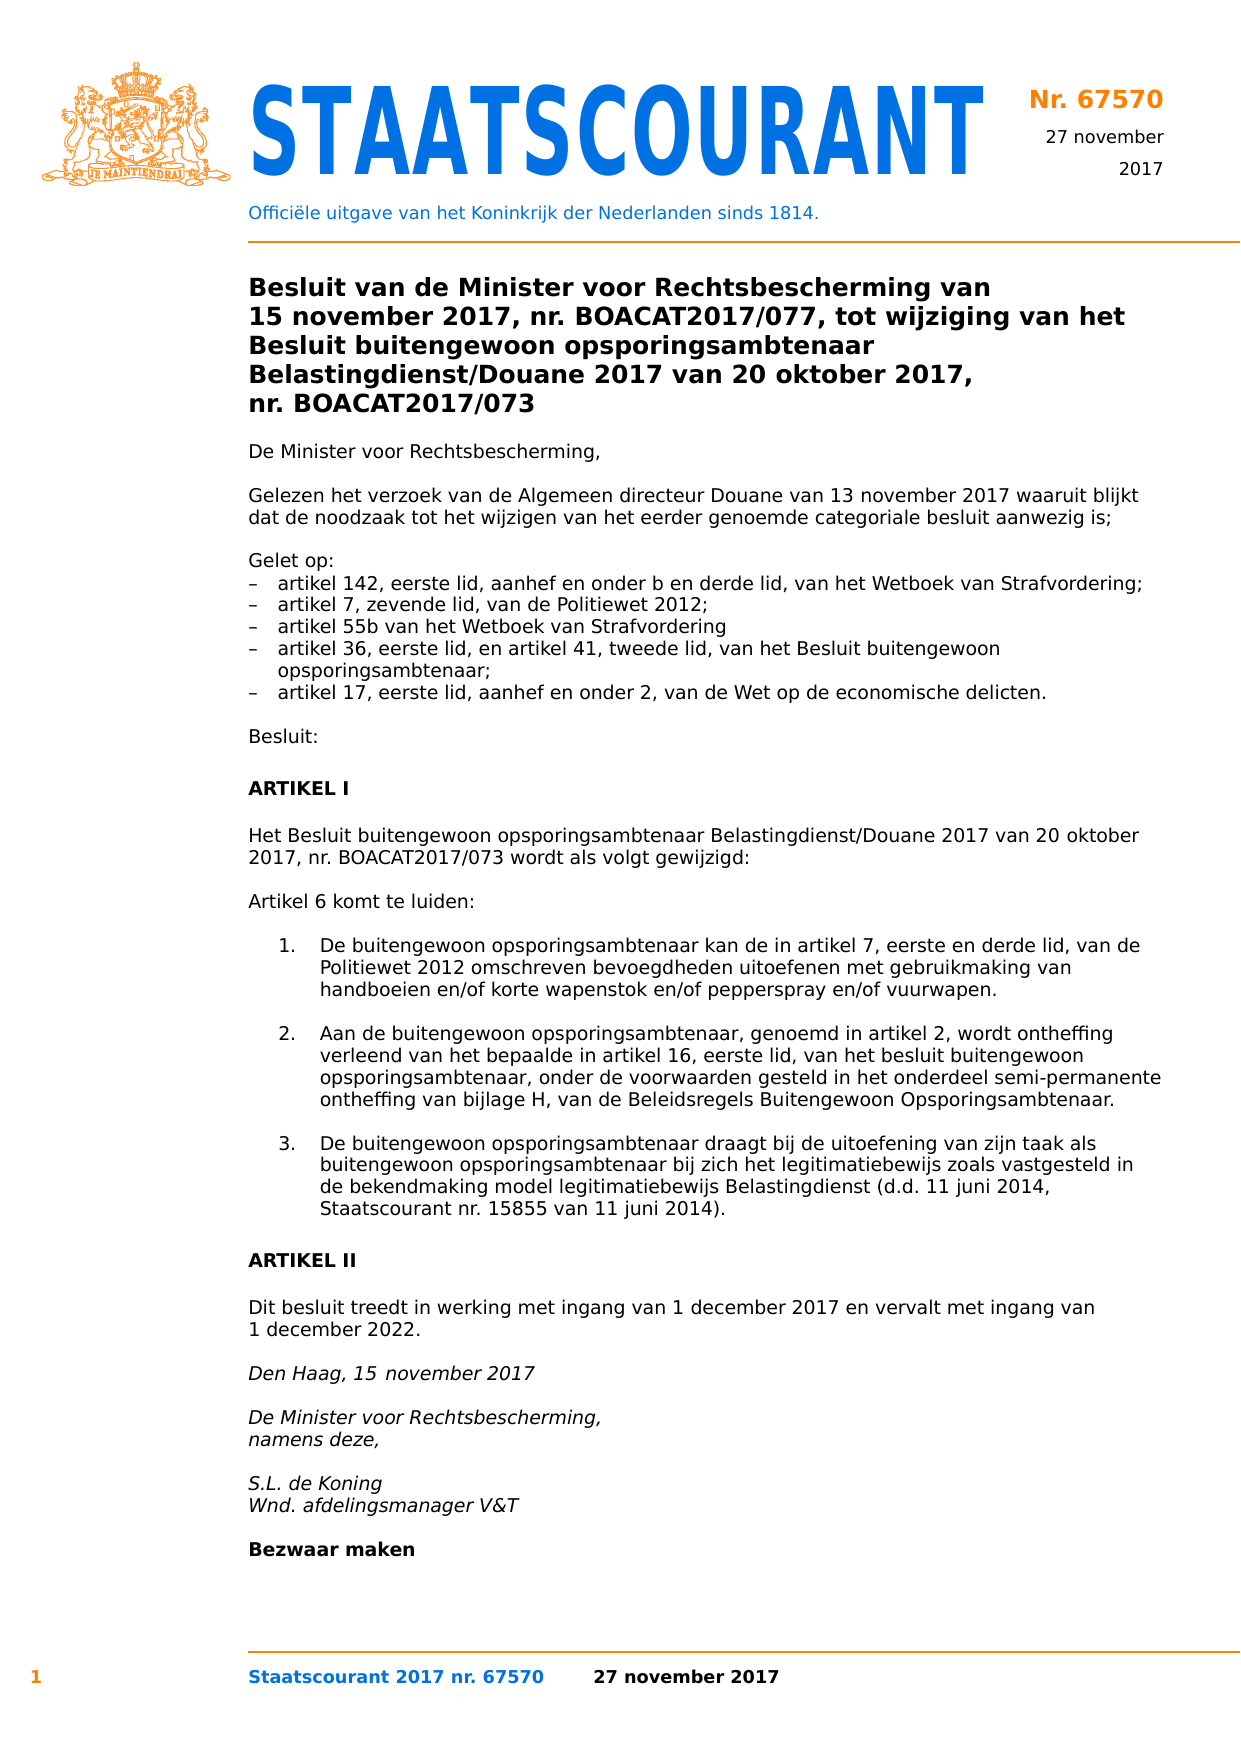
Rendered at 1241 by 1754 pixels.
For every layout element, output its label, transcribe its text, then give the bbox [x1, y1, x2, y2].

text De Minister voor Rechtsbescherming, [248, 441, 1163, 463]
text De Minister voor Rechtsbescherming, namens deze, S.L. de Koning Wnd. afdelingsmanager V&T [248, 1407, 1163, 1517]
text Besluit: [248, 726, 1163, 748]
text Bezwaar maken [248, 1539, 1163, 1561]
table_header STAATSCOURANT [248, 62, 998, 203]
table_cell 2017 [998, 153, 1240, 203]
table_cell 27 november [998, 121, 1240, 153]
text Gelezen het verzoek van de Algemeen directeur Douane van 13 november 2017 waaruit blijkt dat de noodzaak tot het wijzigen van het eerder genoemde categoriale besluit aanwezig is; [248, 484, 1163, 528]
table_header [25, 62, 248, 241]
text 2. Aan de buitengewoon opsporingsambtenaar, genoemd in artikel 2, wordt ontheffing verleend van het bepaalde in artikel 16, eerste lid, van het besluit buitengewoon opsporingsambtenaar, onder de voorwaarden gesteld in het onderdeel semi-permanente ontheffing van bijlage H, van de Beleidsregels Buitengewoon Opsporingsambtenaar. [278, 1023, 1163, 1111]
subtitle ARTIKEL II [248, 1250, 1163, 1272]
text Den Haag, 15 november 2017 [248, 1363, 1163, 1385]
text Artikel 6 komt te luiden: [248, 891, 1163, 913]
picture [41, 62, 231, 186]
subtitle Besluit van de Minister voor Rechtsbescherming van 15 november 2017, nr. BOACAT2017/077, tot wijziging van het Besluit buitengewoon opsporingsambtenaar Belastingdienst/Douane 2017 van 20 oktober 2017, nr. BOACAT2017/073 [248, 273, 1163, 419]
text Het Besluit buitengewoon opsporingsambtenaar Belastingdienst/Douane 2017 van 20 oktober 2017, nr. BOACAT2017/073 wordt als volgt gewijzigd: [248, 825, 1163, 869]
table_header Nr. 67570 [998, 62, 1240, 121]
subtitle ARTIKEL I [248, 778, 1163, 800]
text – artikel 55b van het Wetboek van Strafvordering [248, 616, 1163, 638]
text Dit besluit treedt in werking met ingang van 1 december 2017 en vervalt met ingang van 1 december 2022. [248, 1297, 1163, 1341]
text 1. De buitengewoon opsporingsambtenaar kan de in artikel 7, eerste en derde lid, van de Politiewet 2012 omschreven bevoegdheden uitoefenen met gebruikmaking van handboeien en/of korte wapenstok en/of pepperspray en/of vuurwapen. [278, 935, 1163, 1001]
text – artikel 142, eerste lid, aanhef en onder b en derde lid, van het Wetboek van Strafvordering; [248, 572, 1163, 594]
text Gelet op: [248, 550, 1163, 572]
text – artikel 17, eerste lid, aanhef en onder 2, van de Wet op de economische delicten. [248, 682, 1163, 704]
text – artikel 36, eerste lid, en artikel 41, tweede lid, van het Besluit buitengewoon opsporingsambtenaar; [248, 638, 1163, 682]
table_cell Officiële uitgave van het Koninkrijk der Nederlanden sinds 1814. [248, 203, 1240, 241]
text – artikel 7, zevende lid, van de Politiewet 2012; [248, 594, 1163, 616]
text 3. De buitengewoon opsporingsambtenaar draagt bij de uitoefening van zijn taak als buitengewoon opsporingsambtenaar bij zich het legitimatiebewijs zoals vastgesteld in de bekendmaking model legitimatiebewijs Belastingdienst (d.d. 11 juni 2014, Staatscourant nr. 15855 van 11 juni 2014). [278, 1132, 1163, 1220]
